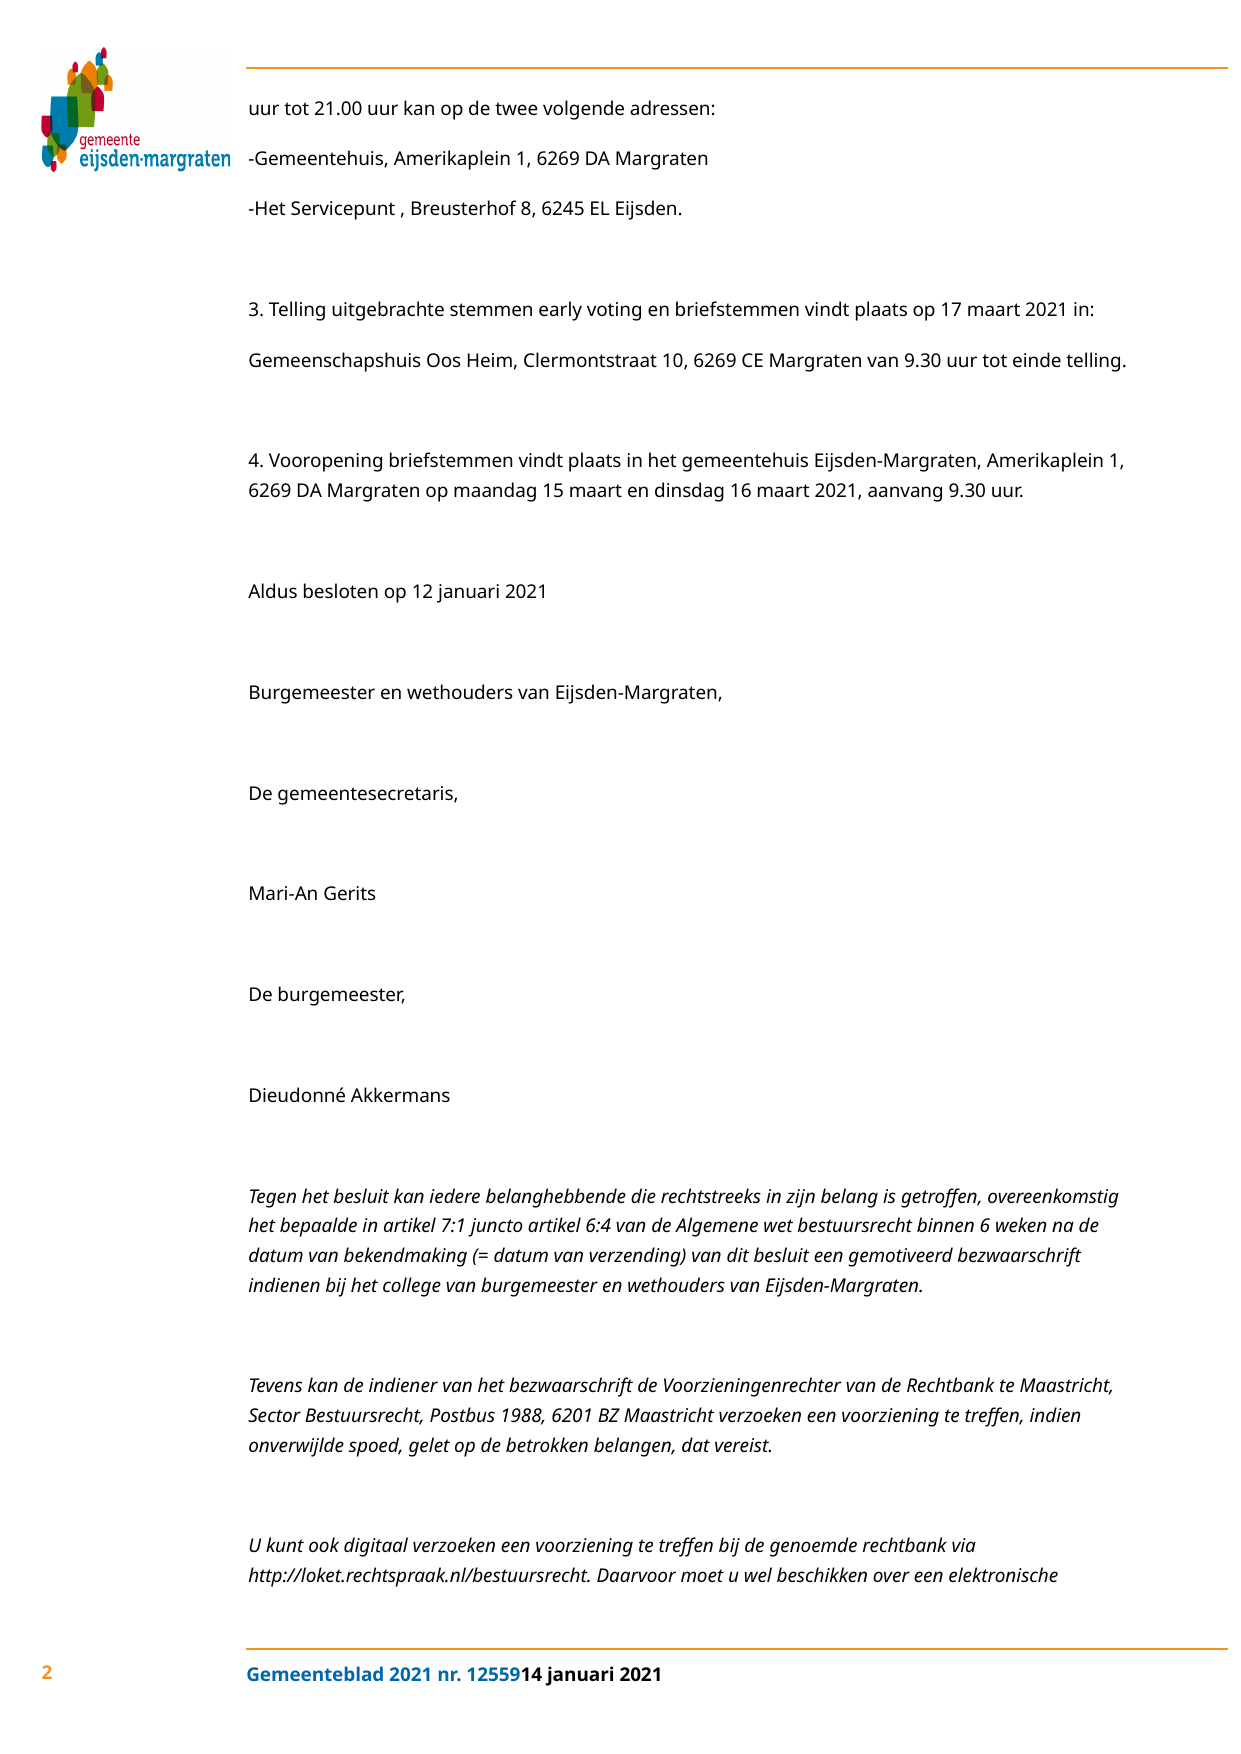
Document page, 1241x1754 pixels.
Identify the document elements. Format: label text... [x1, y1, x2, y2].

text De gemeentesecretaris, [248, 780, 1152, 806]
text Tegen het besluit kan iedere belanghebbende die rechtstreeks in zijn belang is getroffen, overeenkomstig het bepaalde in artikel 7:1 juncto artikel 6:4 van de Algemene wet bestuursrecht binnen 6 weken na de datum van bekendmaking (= datum van verzending) van dit besluit een gemotiveerd bezwaarschrift indienen bij het college van burgemeester en wethouders van Eijsden-Margraten. [248, 1183, 1152, 1298]
text Mari-An Gerits [248, 881, 1152, 906]
text -Gemeentehuis, Amerikaplein 1, 6269 DA Margraten [248, 145, 1152, 171]
text Aldus besloten op 12 januari 2021 [248, 578, 1152, 604]
text 3. Telling uitgebrachte stemmen early voting en briefstemmen vindt plaats op 17 maart 2021 in: [248, 296, 1152, 322]
text Dieudonné Akkermans [248, 1082, 1152, 1108]
text 4. Vooropening briefstemmen vindt plaats in het gemeentehuis Eijsden-Margraten, Amerikaplein 1, 6269 DA Margraten op maandag 15 maart en dinsdag 16 maart 2021, aanvang 9.30 uur. [248, 448, 1152, 503]
text De burgemeester, [248, 981, 1152, 1007]
text uur tot 21.00 uur kan op de twee volgende adressen: [248, 95, 1152, 121]
picture [41, 47, 231, 172]
text Tevens kan de indiener van het bezwaarschrift de Voorzieningenrechter van de Rechtbank te Maastricht, Sector Bestuursrecht, Postbus 1988, 6201 BZ Maastricht verzoeken een voorziening te treffen, indien onverwijlde spoed, gelet op de betrokken belangen, dat vereist. [248, 1373, 1152, 1458]
text U kunt ook digitaal verzoeken een voorziening te treffen bij de genoemde rechtbank via http://loket.rechtspraak.nl/bestuursrecht. Daarvoor moet u wel beschikken over een elektronische [248, 1533, 1152, 1588]
text Gemeenschapshuis Oos Heim, Clermontstraat 10, 6269 CE Margraten van 9.30 uur tot einde telling. [248, 347, 1152, 373]
text -Het Servicepunt , Breusterhof 8, 6245 EL Eijsden. [248, 196, 1152, 221]
text Burgemeester en wethouders van Eijsden-Margraten, [248, 679, 1152, 705]
